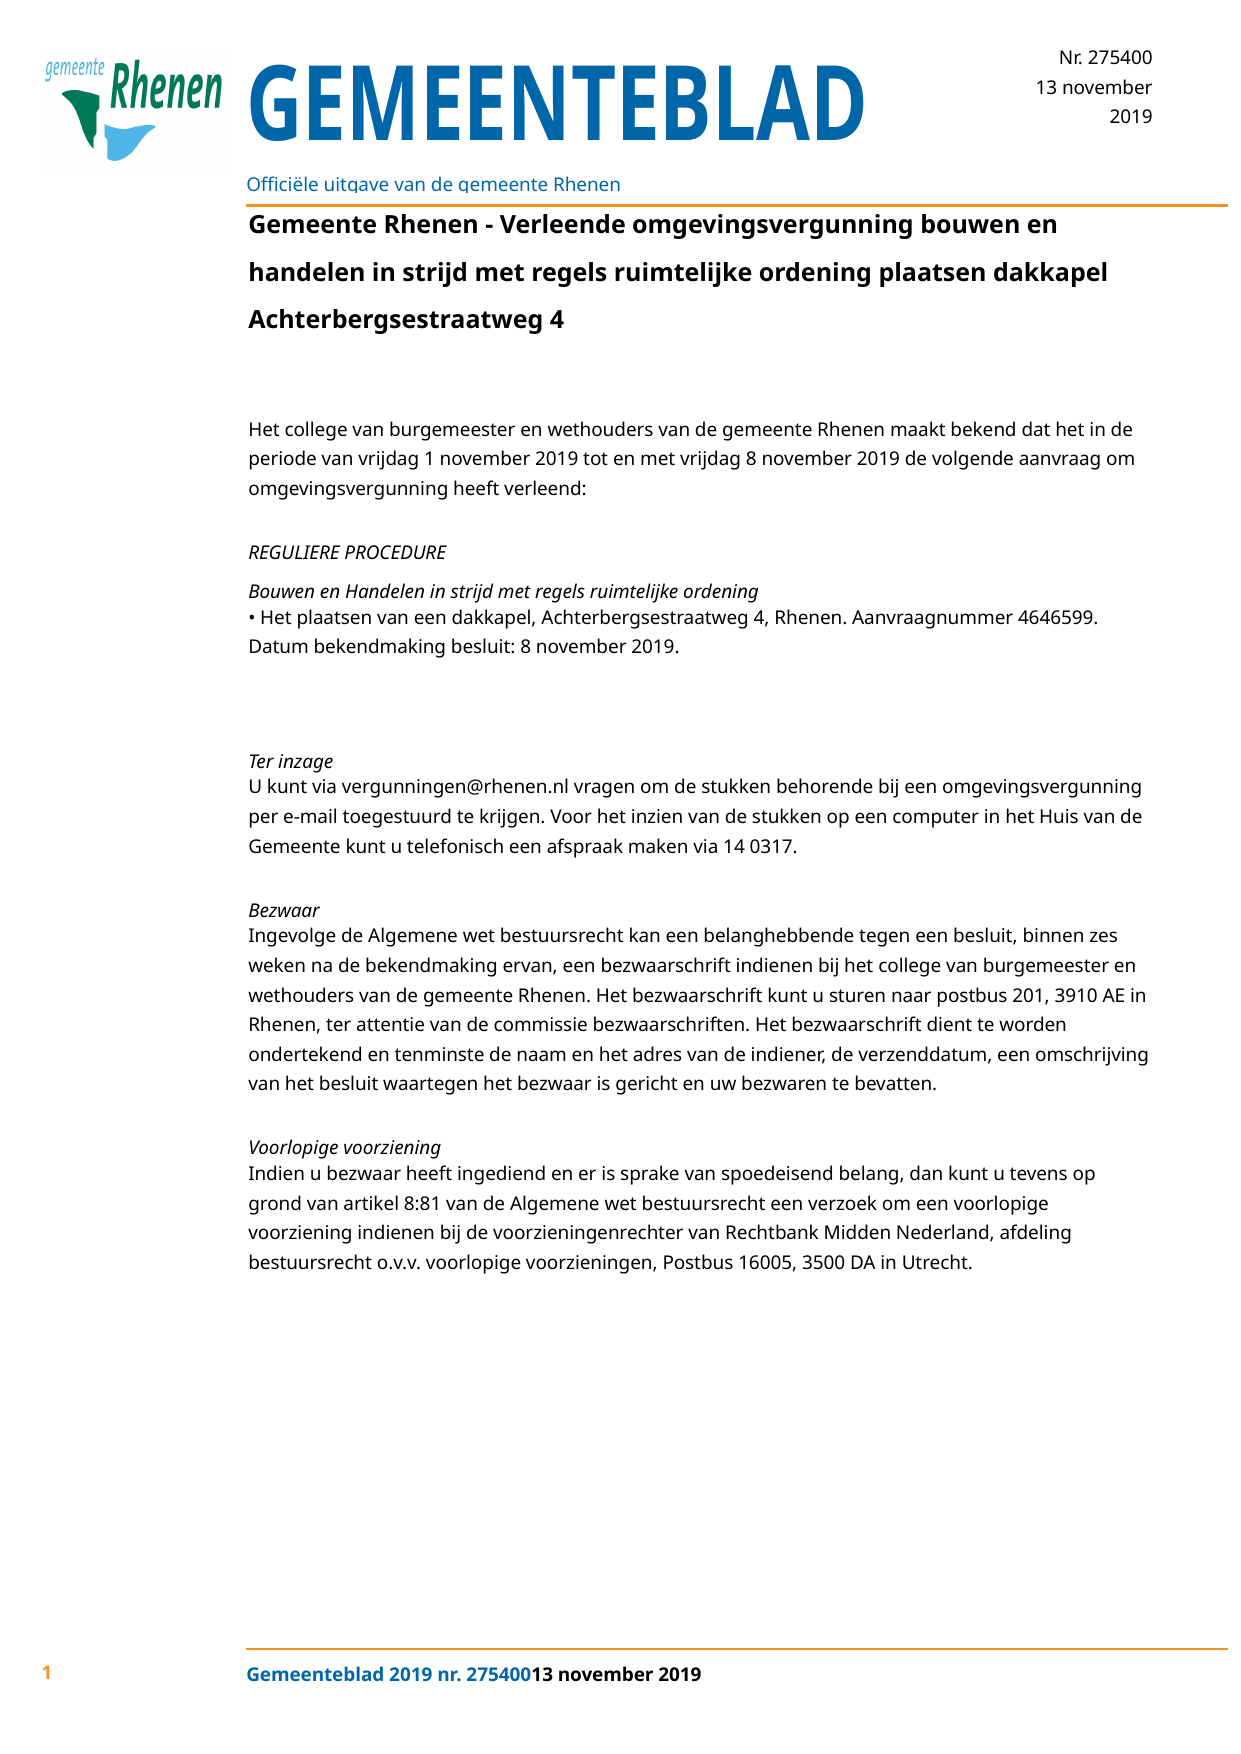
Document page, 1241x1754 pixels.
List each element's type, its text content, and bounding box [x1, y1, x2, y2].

text Ter inzage [248, 748, 1152, 774]
picture [41, 47, 231, 172]
text Bouwen en Handelen in strijd met regels ruimtelijke ordening [248, 578, 1152, 604]
text Voorlopige voorziening [248, 1134, 1152, 1160]
text • Het plaatsen van een dakkapel, Achterbergsestraatweg 4, Rhenen. Aanvraagnummer 4646599. Datum bekendmaking besluit: 8 november 2019. [248, 604, 1152, 659]
text REGULIERE PROCEDURE [248, 539, 1152, 565]
text U kunt via vergunningen@rhenen.nl vragen om de stukken behorende bij een omgevingsvergunning per e-mail toegestuurd te krijgen. Voor het inzien van de stukken op een computer in het Huis van de Gemeente kunt u telefonisch een afspraak maken via 14 0317. [248, 774, 1152, 859]
text Indien u bezwaar heeft ingediend en er is sprake van spoedeisend belang, dan kunt u tevens op grond van artikel 8:81 van de Algemene wet bestuursrecht een verzoek om een voorlopige voorziening indienen bij de voorzieningenrechter van Rechtbank Midden Nederland, afdeling bestuursrecht o.v.v. voorlopige voorzieningen, Postbus 16005, 3500 DA in Utrecht. [248, 1160, 1152, 1275]
text Gemeente Rhenen - Verleende omgevingsvergunning bouwen en handelen in strijd met regels ruimtelijke ordening plaatsen dakkapel Achterbergsestraatweg 4 [248, 207, 1152, 336]
text Bezwaar [248, 897, 1152, 923]
text Ingevolge de Algemene wet bestuursrecht kan een belanghebbende tegen een besluit, binnen zes weken na de bekendmaking ervan, een bezwaarschrift indienen bij het college van burgemeester en wethouders van de gemeente Rhenen. Het bezwaarschrift kunt u sturen naar postbus 201, 3910 AE in Rhenen, ter attentie van de commissie bezwaarschriften. Het bezwaarschrift dient te worden ondertekend en tenminste de naam en het adres van de indiener, de verzenddatum, een omschrijving van het besluit waartegen het bezwaar is gericht en uw bezwaren te bevatten. [248, 923, 1152, 1096]
text Het college van burgemeester en wethouders van de gemeente Rhenen maakt bekend dat het in de periode van vrijdag 1 november 2019 tot en met vrijdag 8 november 2019 de volgende aanvraag om omgevingsvergunning heeft verleend: [248, 416, 1152, 501]
